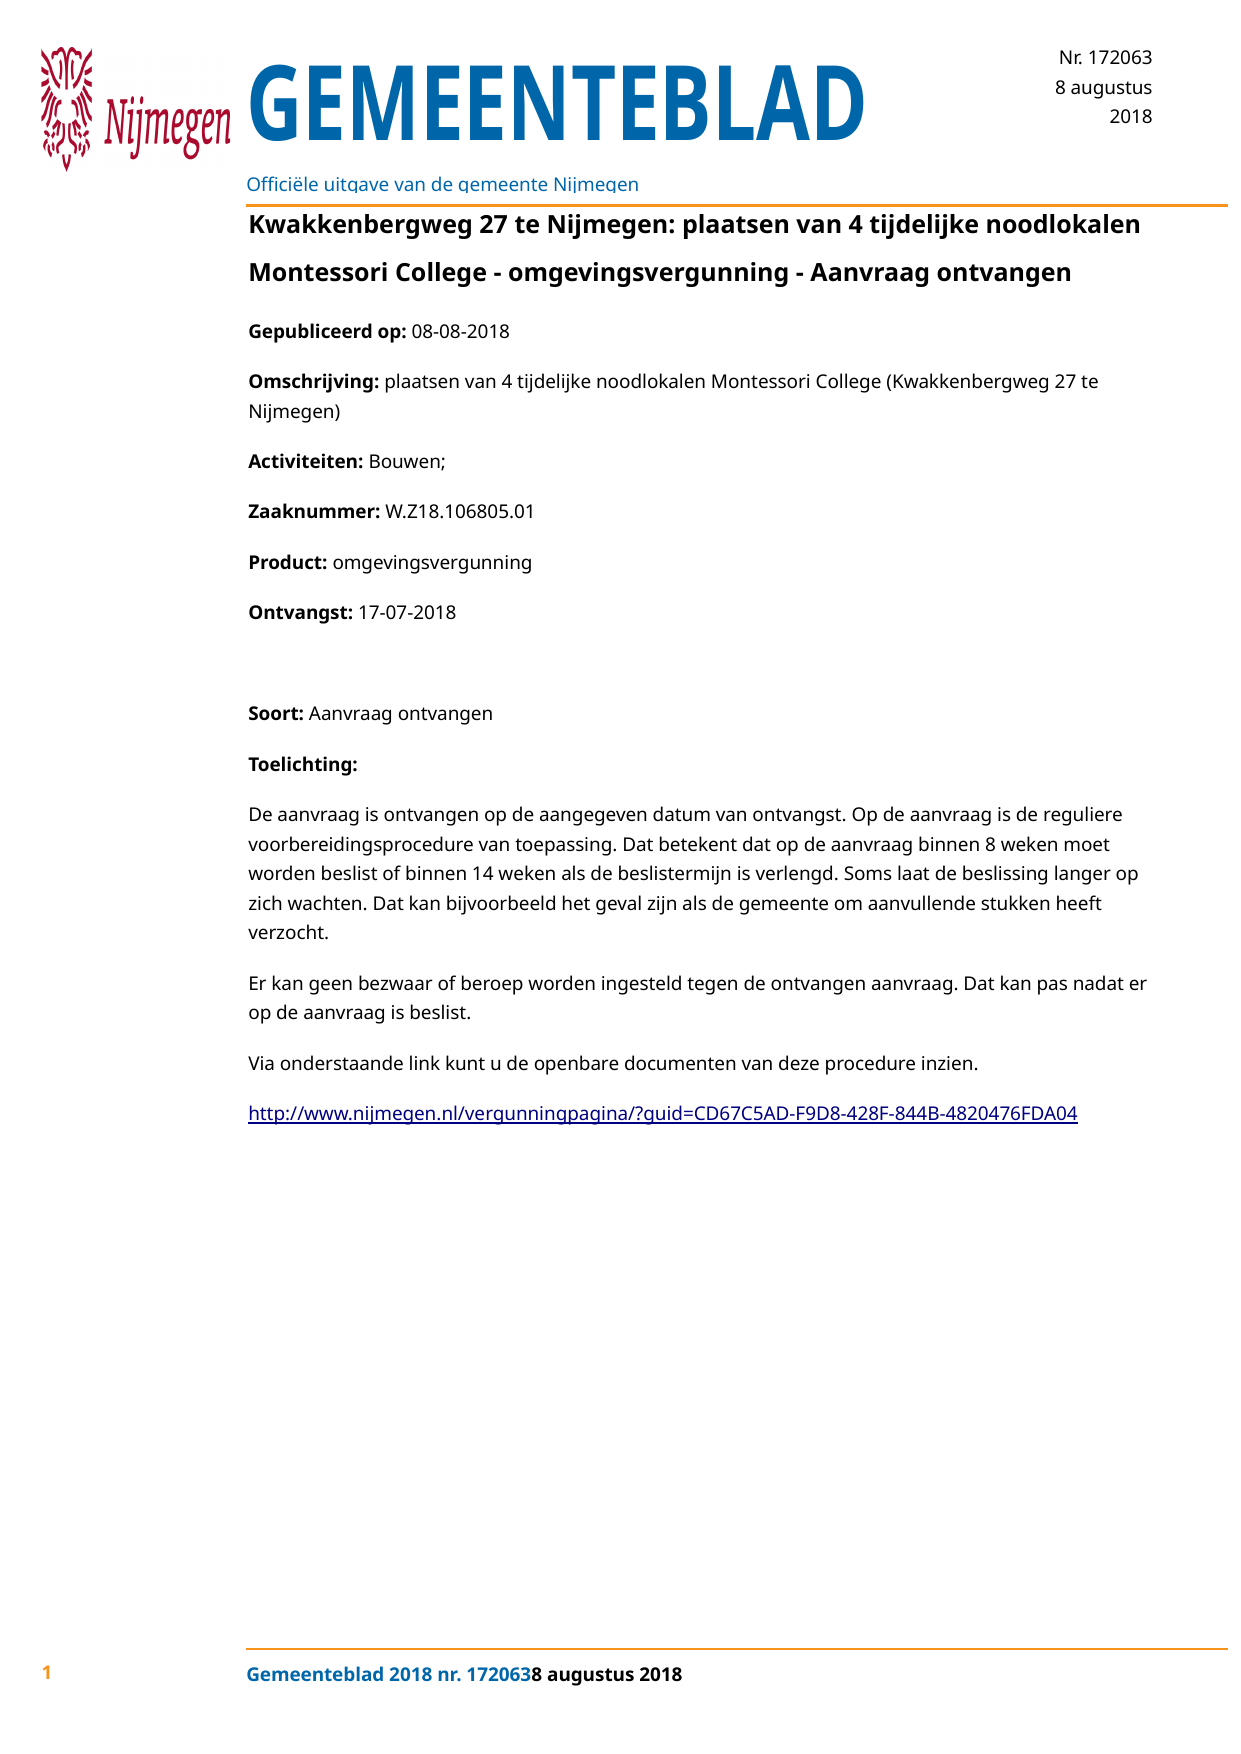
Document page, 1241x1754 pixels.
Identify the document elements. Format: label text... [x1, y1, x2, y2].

text Soort: Aanvraag ontvangen [248, 700, 1152, 726]
text Zaaknummer: W.Z18.106805.01 [248, 499, 1152, 524]
text Er kan geen bezwaar of beroep worden ingesteld tegen de ontvangen aanvraag. Dat kan pas nadat er op de aanvraag is beslist. [248, 970, 1152, 1025]
text http://www.nijmegen.nl/vergunningpagina/?guid=CD67C5AD-F9D8-428F-844B-4820476FDA04 [248, 1100, 1152, 1126]
text De aanvraag is ontvangen op de aangegeven datum van ontvangst. Op de aanvraag is de reguliere voorbereidingsprocedure van toepassing. Dat betekent dat op de aanvraag binnen 8 weken moet worden beslist of binnen 14 weken als de beslistermijn is verlengd. Soms laat de beslissing langer op zich wachten. Dat kan bijvoorbeeld het geval zijn als de gemeente om aanvullende stukken heeft verzocht. [248, 801, 1152, 945]
text Gepubliceerd op: 08-08-2018 [248, 318, 1152, 344]
picture [41, 47, 231, 172]
text Via onderstaande link kunt u de openbare documenten van deze procedure inzien. [248, 1050, 1152, 1076]
text Kwakkenbergweg 27 te Nijmegen: plaatsen van 4 tijdelijke noodlokalen Montessori College - omgevingsvergunning - Aanvraag ontvangen [248, 207, 1152, 288]
text Product: omgevingsvergunning [248, 549, 1152, 575]
text Ontvangst: 17-07-2018 [248, 599, 1152, 625]
text Activiteiten: Bouwen; [248, 448, 1152, 474]
text Toelichting: [248, 751, 1152, 777]
text Omschrijving: plaatsen van 4 tijdelijke noodlokalen Montessori College (Kwakkenbergweg 27 te Nijmegen) [248, 368, 1152, 424]
